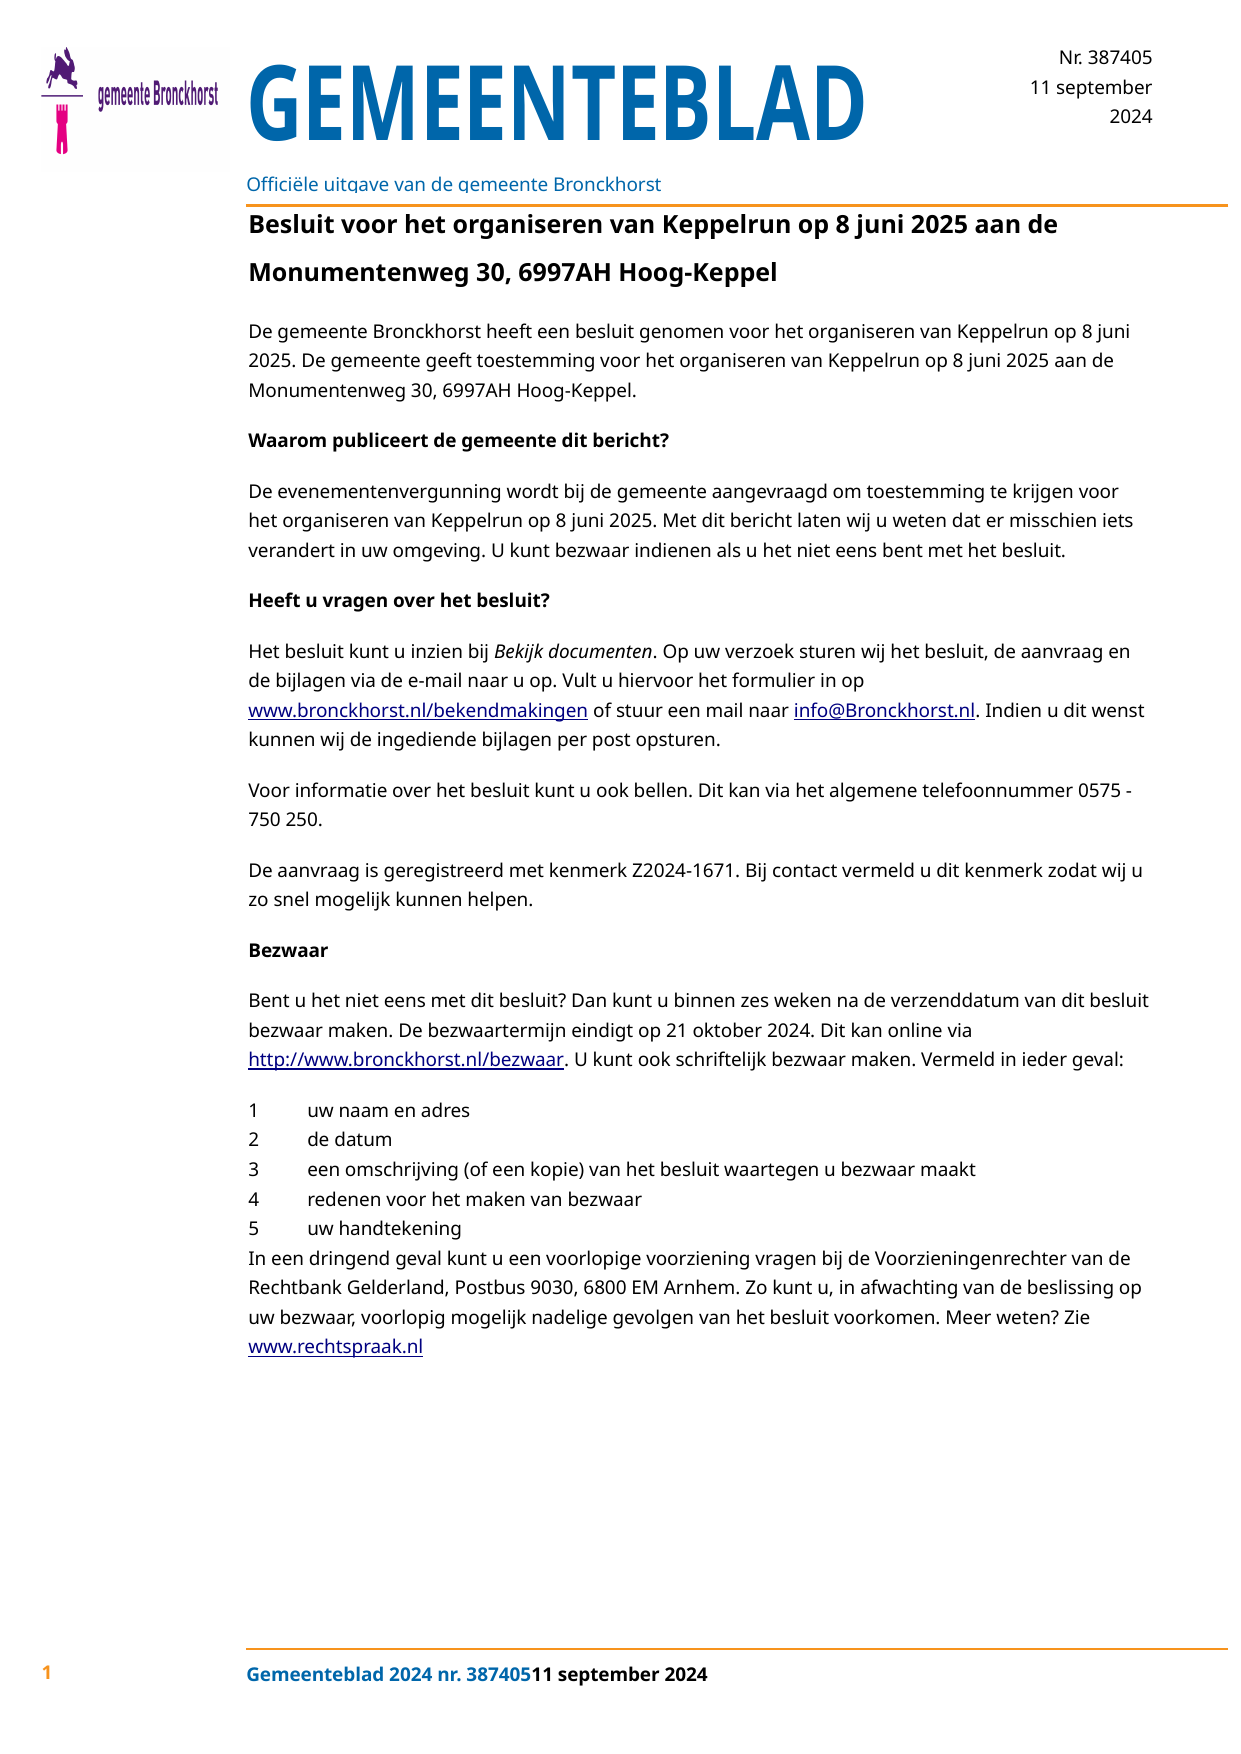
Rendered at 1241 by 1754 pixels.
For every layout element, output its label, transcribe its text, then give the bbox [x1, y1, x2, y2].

text De aanvraag is geregistreerd met kenmerk Z2024-1671. Bij contact vermeld u dit kenmerk zodat wij u zo snel mogelijk kunnen helpen. [248, 857, 1152, 912]
picture [41, 47, 231, 172]
list redenen voor het maken van bezwaar [248, 1186, 1152, 1212]
text Bezwaar [248, 937, 1152, 963]
list een omschrijving (of een kopie) van het besluit waartegen u bezwaar maakt [248, 1156, 1152, 1182]
text In een dringend geval kunt u een voorlopige voorziening vragen bij de Voorzieningenrechter van de Rechtbank Gelderland, Postbus 9030, 6800 EM Arnhem. Zo kunt u, in afwachting van de beslissing op uw bezwaar, voorlopig mogelijk nadelige gevolgen van het besluit voorkomen. Meer weten? Zie www.rechtspraak.nl [248, 1245, 1152, 1359]
text Bent u het niet eens met dit besluit? Dan kunt u binnen zes weken na de verzenddatum van dit besluit bezwaar maken. De bezwaartermijn eindigt op 21 oktober 2024. Dit kan online via http://www.bronckhorst.nl/bezwaar. U kunt ook schriftelijk bezwaar maken. Vermeld in ieder geval: [248, 987, 1152, 1072]
list uw handtekening [248, 1215, 1152, 1241]
text Waarom publiceert de gemeente dit bericht? [248, 427, 1152, 453]
list uw naam en adres [248, 1097, 1152, 1123]
text Voor informatie over het besluit kunt u ook bellen. Dit kan via het algemene telefoonnummer 0575 - 750 250. [248, 777, 1152, 832]
list de datum [248, 1127, 1152, 1152]
text De evenementenvergunning wordt bij de gemeente aangevraagd om toestemming te krijgen voor het organiseren van Keppelrun op 8 juni 2025. Met dit bericht laten wij u weten dat er misschien iets verandert in uw omgeving. U kunt bezwaar indienen als u het niet eens bent met het besluit. [248, 478, 1152, 563]
text De gemeente Bronckhorst heeft een besluit genomen voor het organiseren van Keppelrun op 8 juni 2025. De gemeente geeft toestemming voor het organiseren van Keppelrun op 8 juni 2025 aan de Monumentenweg 30, 6997AH Hoog-Keppel. [248, 318, 1152, 403]
text Heeft u vragen over het besluit? [248, 587, 1152, 613]
text Het besluit kunt u inzien bij Bekijk documenten. Op uw verzoek sturen wij het besluit, de aanvraag en de bijlagen via de e-mail naar u op. Vult u hiervoor het formulier in op www.bronckhorst.nl/bekendmakingen of stuur een mail naar info@Bronckhorst.nl. Indien u dit wenst kunnen wij de ingediende bijlagen per post opsturen. [248, 638, 1152, 752]
text Besluit voor het organiseren van Keppelrun op 8 juni 2025 aan de Monumentenweg 30, 6997AH Hoog-Keppel [248, 207, 1152, 288]
